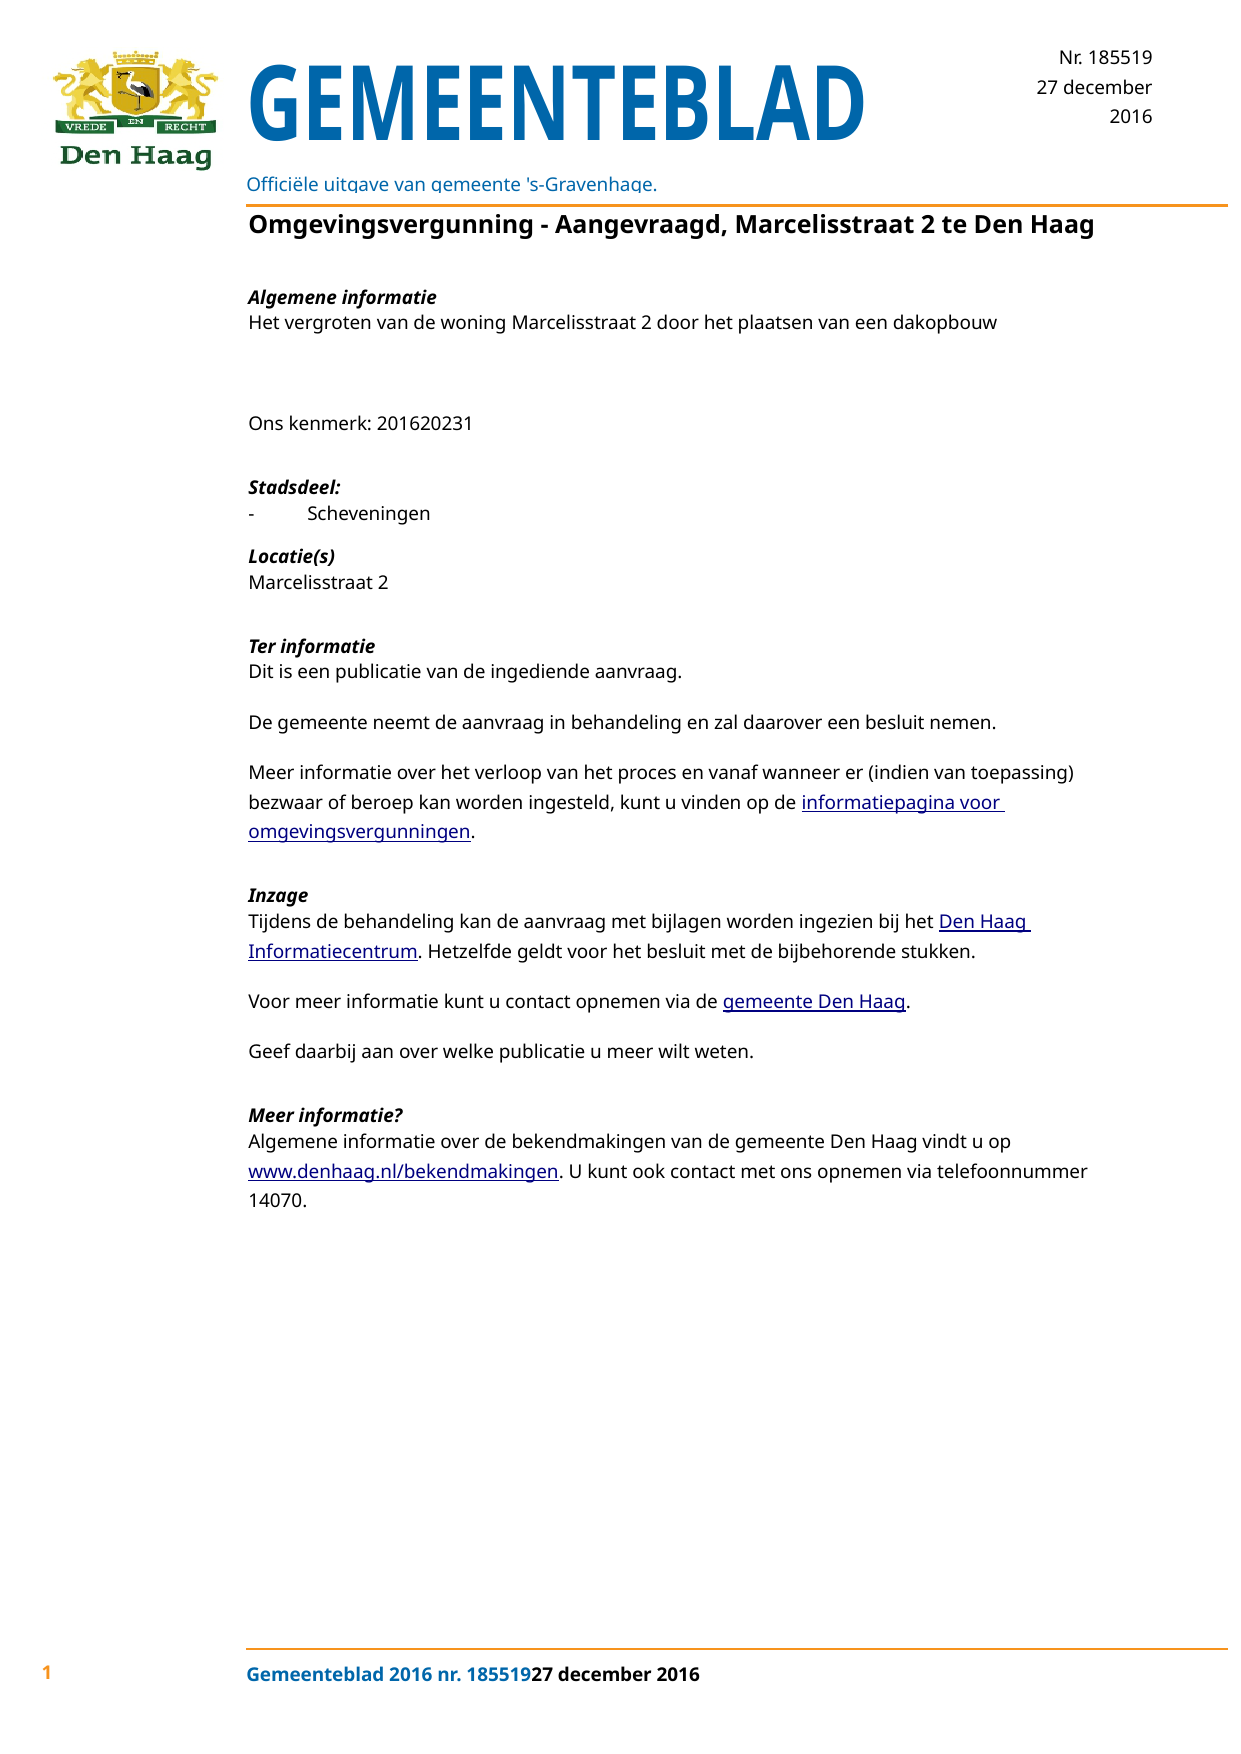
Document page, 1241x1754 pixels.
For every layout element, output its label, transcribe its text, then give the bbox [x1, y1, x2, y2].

text Het vergroten van de woning Marcelisstraat 2 door het plaatsen van een dakopbouw [248, 309, 1152, 335]
text Geef daarbij aan over welke publicatie u meer wilt weten. [248, 1039, 1152, 1064]
text Omgevingsvergunning - Aangevraagd, Marcelisstraat 2 te Den Haag [248, 207, 1152, 241]
text Marcelisstraat 2 [248, 569, 1152, 595]
text Algemene informatie over de bekendmakingen van de gemeente Den Haag vindt u op www.denhaag.nl/bekendmakingen. U kunt ook contact met ons opnemen via telefoonnummer 14070. [248, 1128, 1152, 1213]
text Meer informatie over het verloop van het proces en vanaf wanneer er (indien van toepassing) bezwaar of beroep kan worden ingesteld, kunt u vinden op de informatiepagina voor omgevingsvergunningen. [248, 759, 1152, 844]
text Stadsdeel: [248, 474, 1152, 500]
picture [41, 47, 231, 172]
text Meer informatie? [248, 1103, 1152, 1128]
text Locatie(s) [248, 543, 1152, 569]
text Voor meer informatie kunt u contact opnemen via de gemeente Den Haag. [248, 988, 1152, 1014]
text De gemeente neemt de aanvraag in behandeling en zal daarover een besluit nemen. [248, 709, 1152, 735]
list Scheveningen [248, 500, 1152, 526]
text Algemene informatie [248, 284, 1152, 309]
text Tijdens de behandeling kan de aanvraag met bijlagen worden ingezien bij het Den Haag Informatiecentrum. Hetzelfde geldt voor het besluit met de bijbehorende stukken. [248, 908, 1152, 964]
text Ons kenmerk: 201620231 [248, 410, 1152, 436]
text Ter informatie [248, 633, 1152, 659]
text Dit is een publicatie van de ingediende aanvraag. [248, 659, 1152, 684]
text Inzage [248, 883, 1152, 908]
